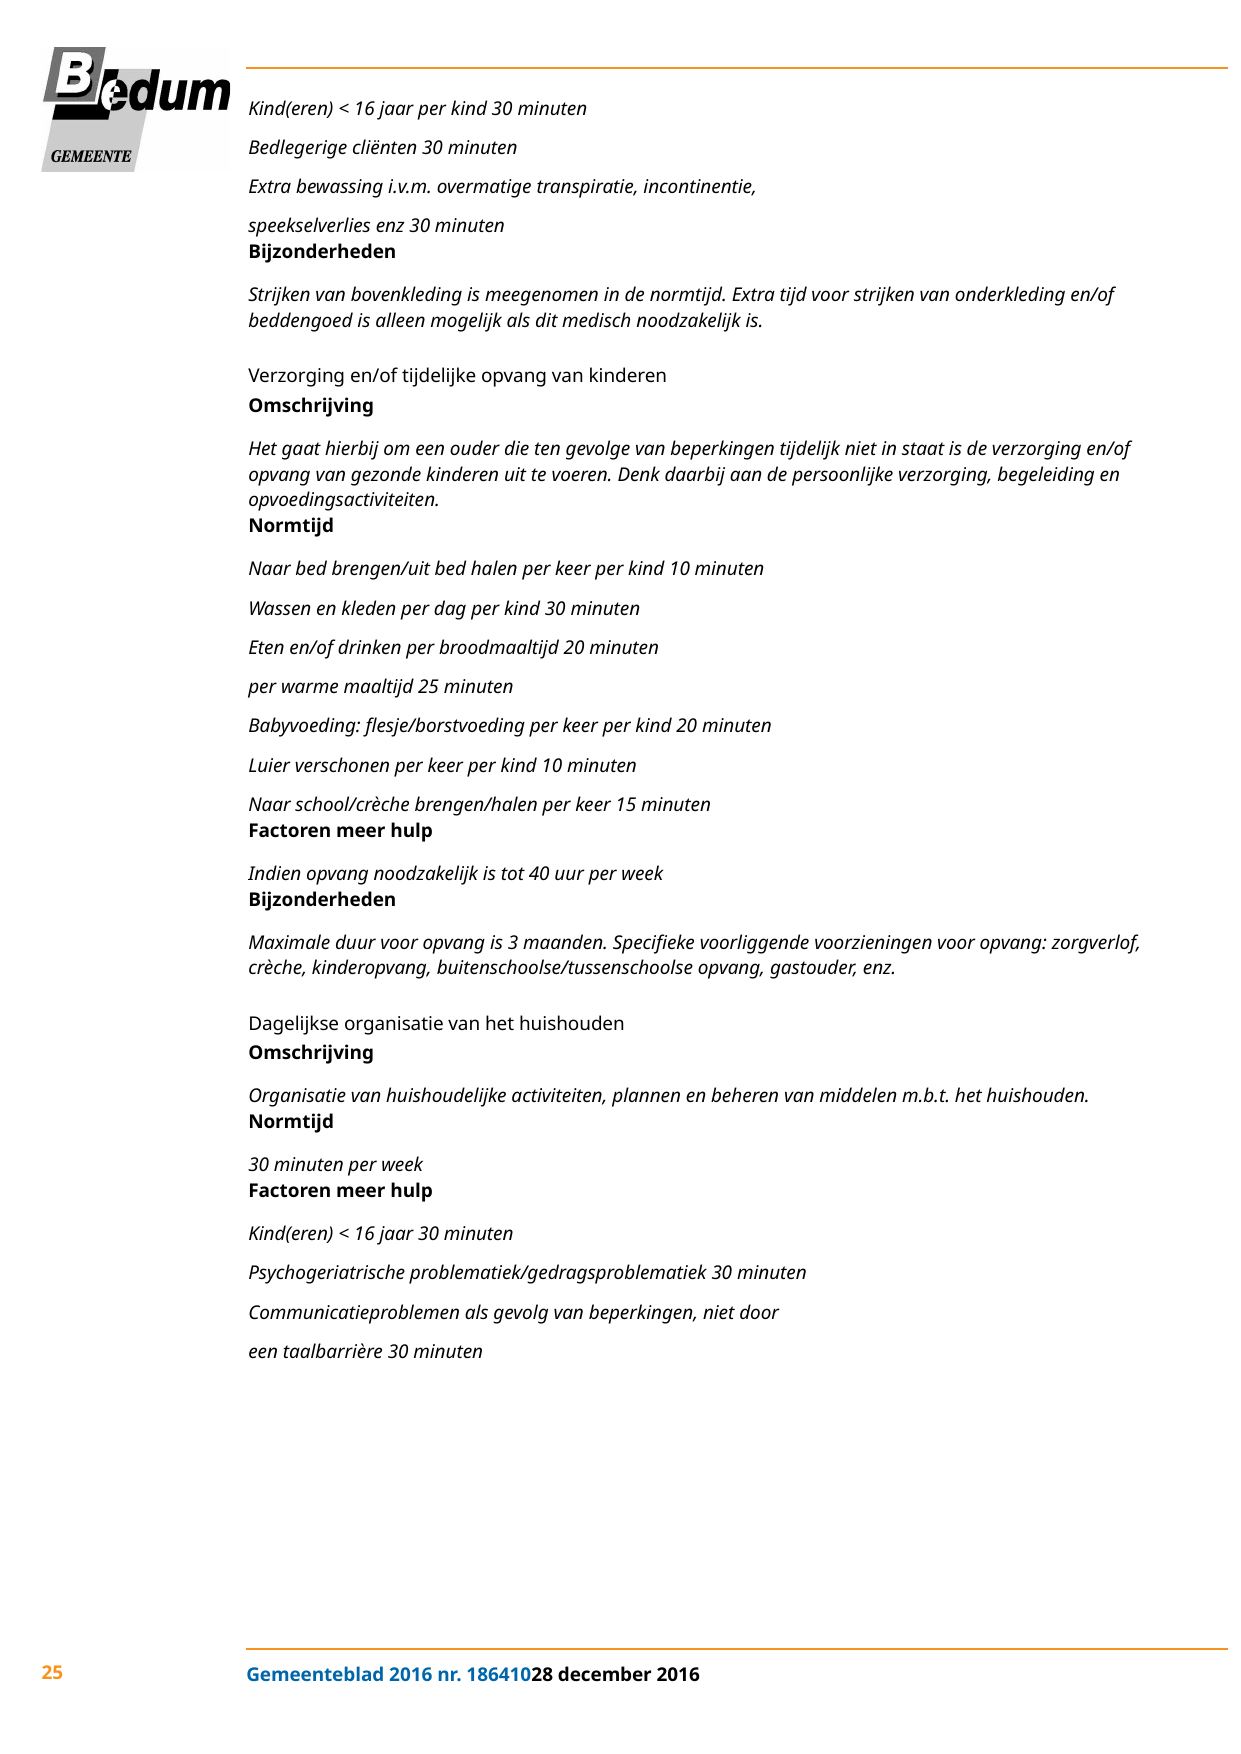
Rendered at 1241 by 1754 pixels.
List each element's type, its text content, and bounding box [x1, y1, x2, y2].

text Normtijd [248, 1108, 1152, 1134]
text Eten en/of drinken per broodmaaltijd 20 minuten [248, 634, 1152, 660]
text speekselverlies enz 30 minuten [248, 213, 1152, 238]
text Bijzonderheden [248, 886, 1152, 911]
picture [41, 47, 231, 172]
text Babyvoeding: flesje/borstvoeding per keer per kind 20 minuten [248, 713, 1152, 738]
text Naar bed brengen/uit bed halen per keer per kind 10 minuten [248, 556, 1152, 581]
text Naar school/crèche brengen/halen per keer 15 minuten [248, 791, 1152, 817]
text Bijzonderheden [248, 238, 1152, 264]
text Factoren meer hulp [248, 1177, 1152, 1203]
text Kind(eren) < 16 jaar per kind 30 minuten [248, 95, 1152, 121]
text Normtijd [248, 512, 1152, 538]
text Omschrijving [248, 1039, 1152, 1065]
text Maximale duur voor opvang is 3 maanden. Specifieke voorliggende voorzieningen voor opvang: zorgverlof, crèche, kinderopvang, buitenschoolse/tussenschoolse opvang, gastouder, enz. [248, 929, 1152, 980]
text een taalbarrière 30 minuten [248, 1338, 1152, 1364]
text Verzorging en/of tijdelijke opvang van kinderen [248, 362, 1152, 388]
text Strijken van bovenkleding is meegenomen in de normtijd. Extra tijd voor strijken van onderkleding en/of beddengoed is alleen mogelijk als dit medisch noodzakelijk is. [248, 281, 1152, 333]
text Kind(eren) < 16 jaar 30 minuten [248, 1220, 1152, 1246]
text Factoren meer hulp [248, 817, 1152, 843]
text Bedlegerige cliënten 30 minuten [248, 134, 1152, 160]
text Indien opvang noodzakelijk is tot 40 uur per week [248, 860, 1152, 886]
text Het gaat hierbij om een ouder die ten gevolge van beperkingen tijdelijk niet in staat is de verzorging en/of opvang van gezonde kinderen uit te voeren. Denk daarbij aan de persoonlijke verzorging, begeleiding en opvoedingsactiviteiten. [248, 435, 1152, 512]
text per warme maaltijd 25 minuten [248, 673, 1152, 699]
text Wassen en kleden per dag per kind 30 minuten [248, 595, 1152, 621]
text 30 minuten per week [248, 1151, 1152, 1177]
text Luier verschonen per keer per kind 10 minuten [248, 752, 1152, 778]
text Dagelijkse organisatie van het huishouden [248, 1010, 1152, 1036]
text Communicatieproblemen als gevolg van beperkingen, niet door [248, 1299, 1152, 1324]
text Psychogeriatrische problematiek/gedragsproblematiek 30 minuten [248, 1259, 1152, 1285]
text Omschrijving [248, 392, 1152, 418]
text Extra bewassing i.v.m. overmatige transpiratie, incontinentie, [248, 173, 1152, 199]
text Organisatie van huishoudelijke activiteiten, plannen en beheren van middelen m.b.t. het huishouden. [248, 1083, 1152, 1108]
